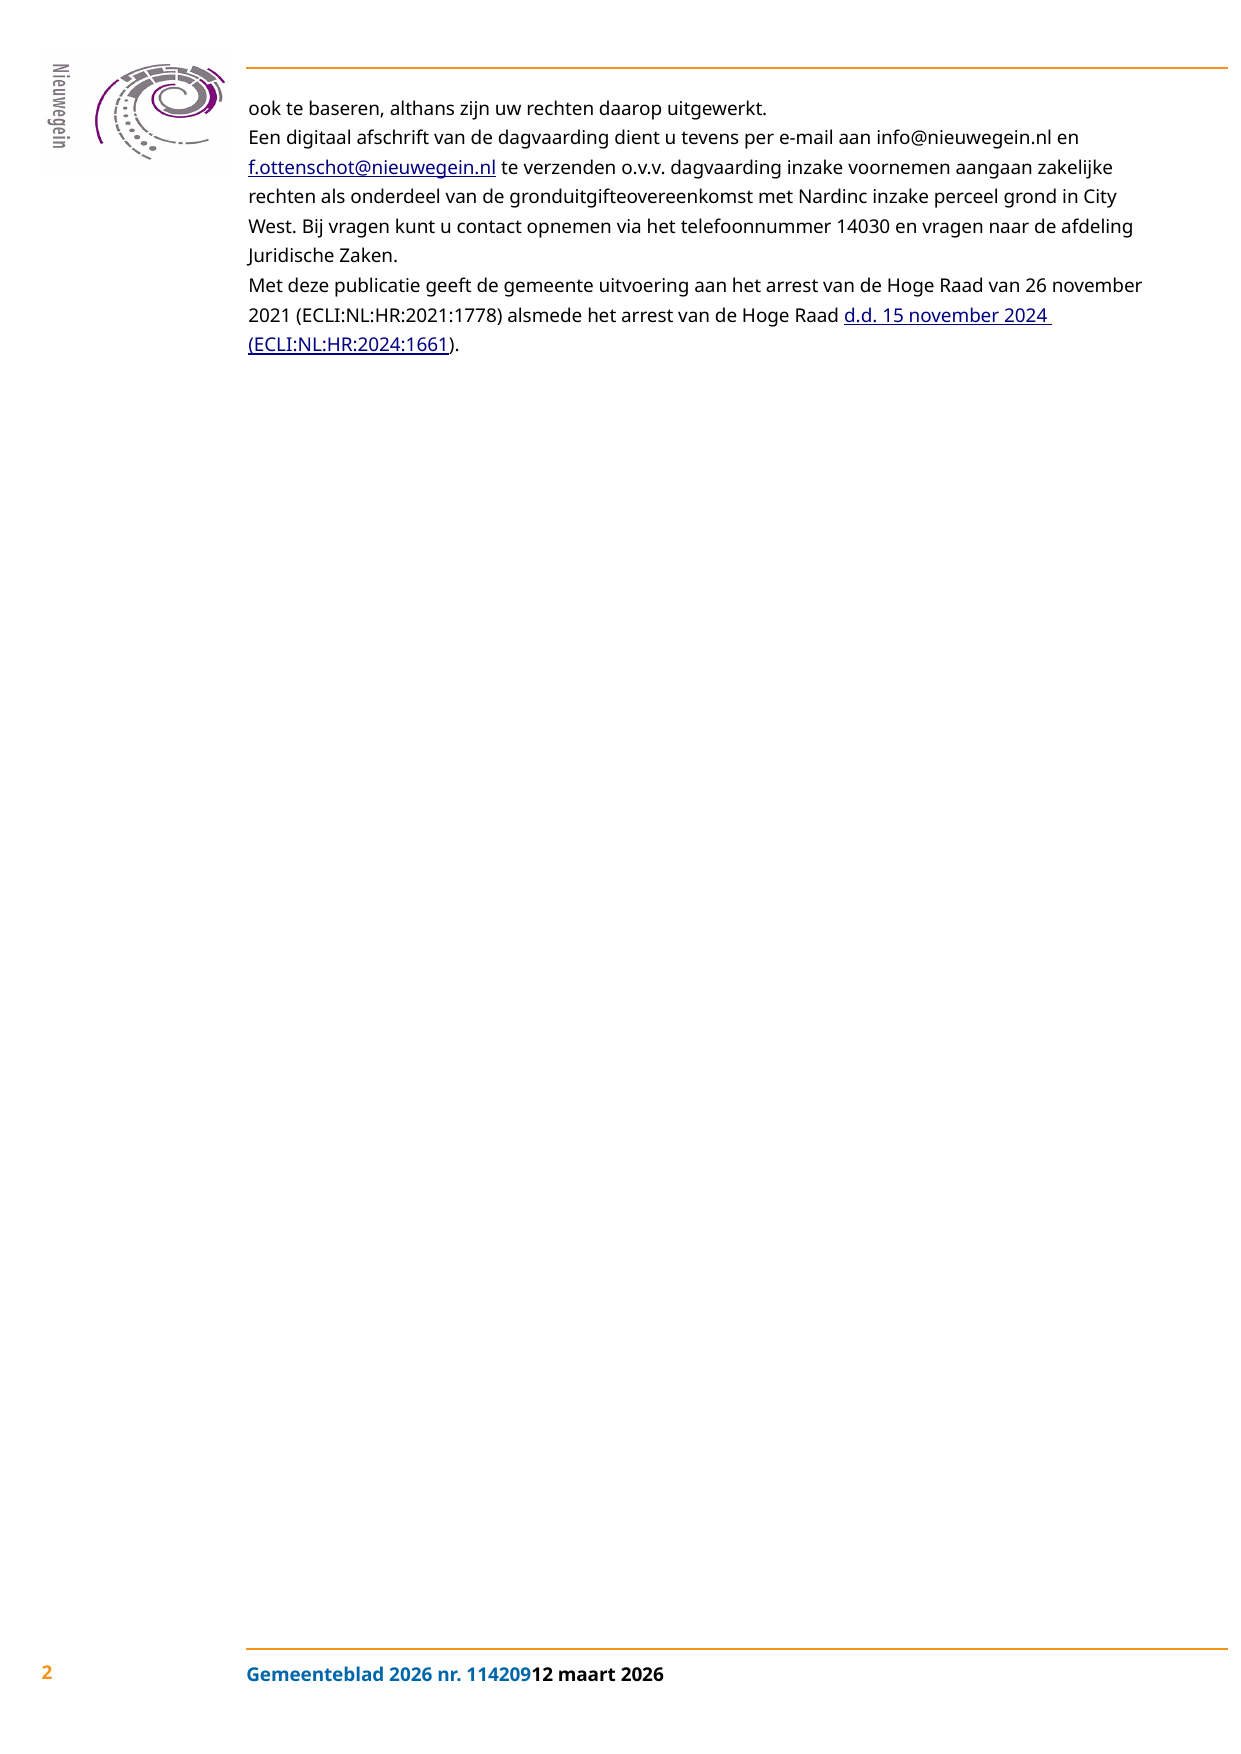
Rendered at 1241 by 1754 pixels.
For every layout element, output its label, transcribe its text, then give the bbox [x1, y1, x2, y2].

text ook te baseren, althans zijn uw rechten daarop uitgewerkt. [248, 95, 1152, 121]
picture [41, 47, 231, 172]
text Een digitaal afschrift van de dagvaarding dient u tevens per e-mail aan info@nieuwegein.nl en f.ottenschot@nieuwegein.nl te verzenden o.v.v. dagvaarding inzake voornemen aangaan zakelijke rechten als onderdeel van de gronduitgifteovereenkomst met Nardinc inzake perceel grond in City West. Bij vragen kunt u contact opnemen via het telefoonnummer 14030 en vragen naar de afdeling Juridische Zaken. [248, 124, 1152, 268]
text Met deze publicatie geeft de gemeente uitvoering aan het arrest van de Hoge Raad van 26 november 2021 (ECLI:NL:HR:2021:1778) alsmede het arrest van de Hoge Raad d.d. 15 november 2024 (ECLI:NL:HR:2024:1661). [248, 272, 1152, 357]
